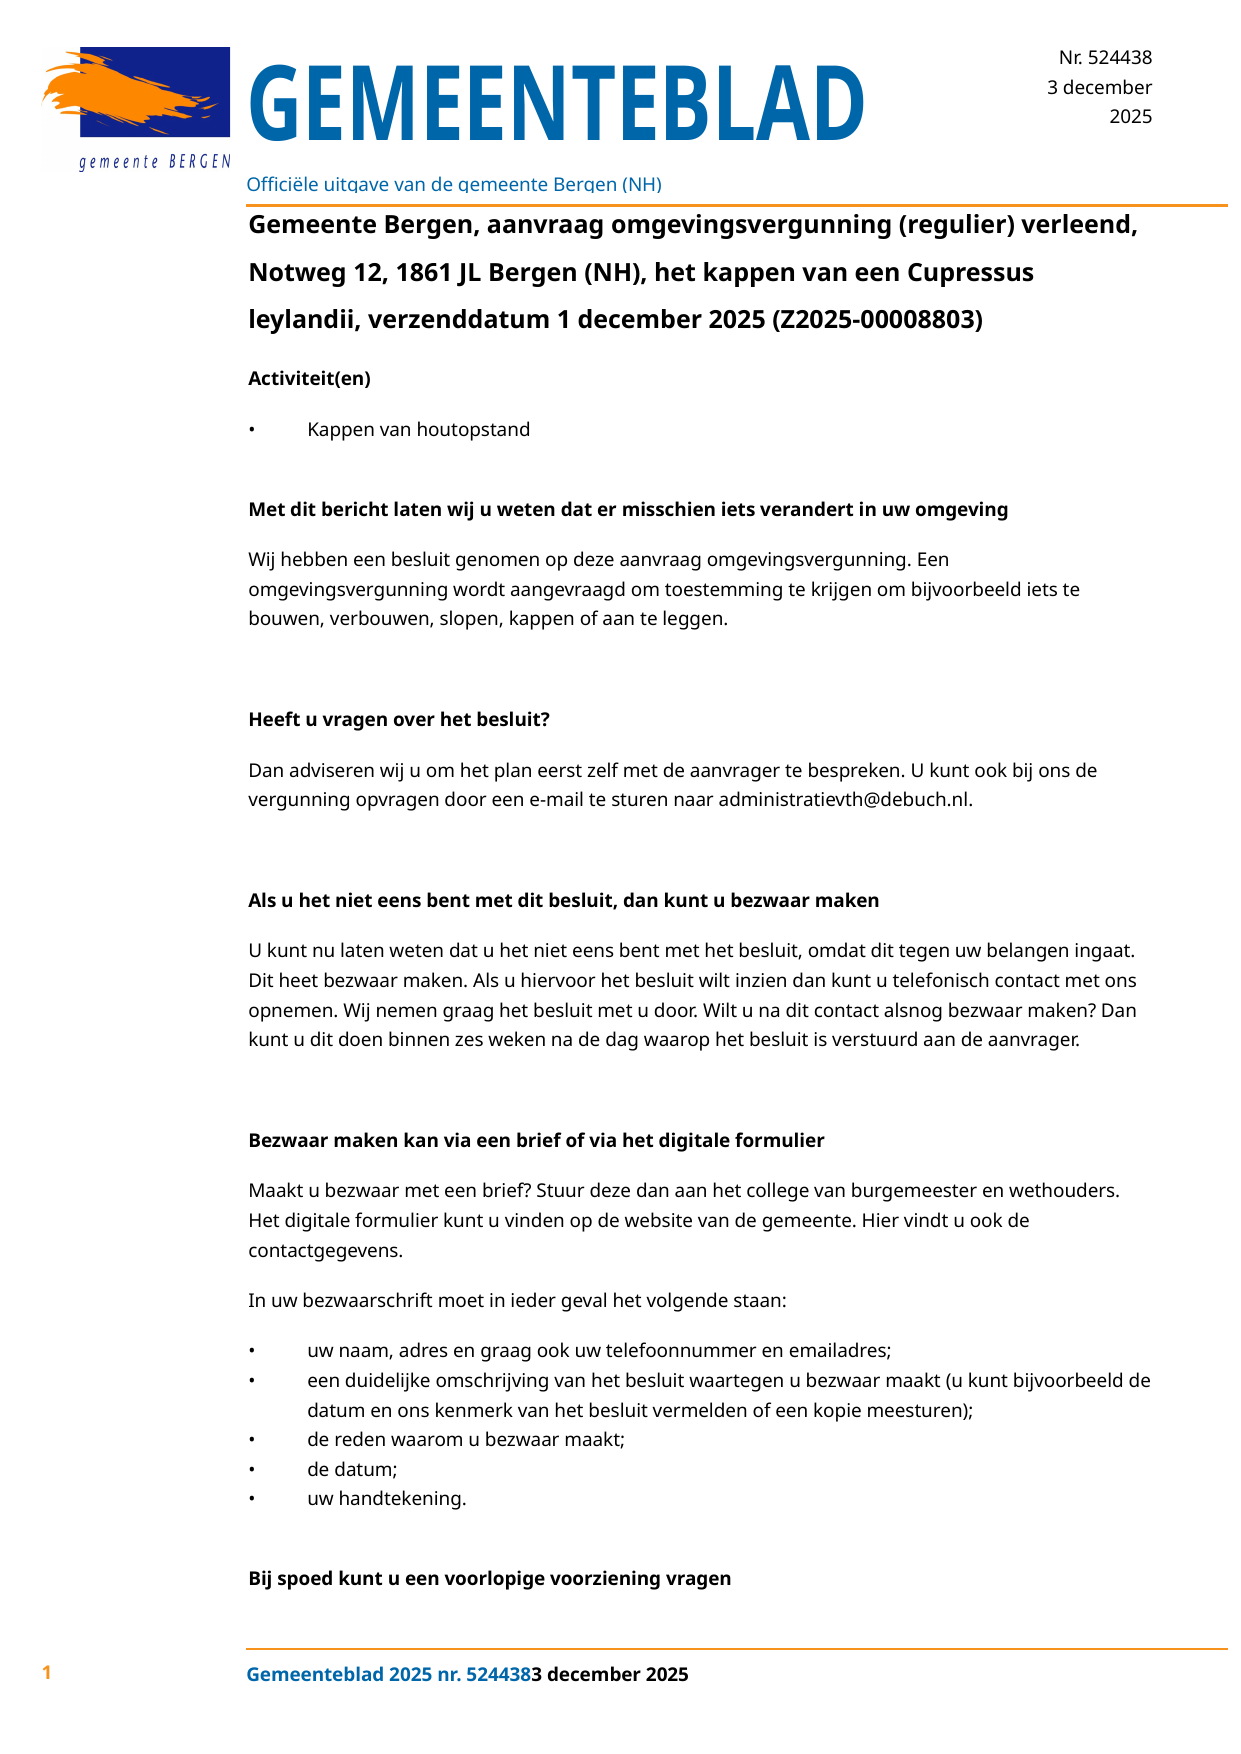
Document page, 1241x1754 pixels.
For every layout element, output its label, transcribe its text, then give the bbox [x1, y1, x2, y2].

list uw handtekening. [248, 1486, 1152, 1511]
text Bezwaar maken kan via een brief of via het digitale formulier [248, 1127, 1152, 1153]
text In uw bezwaarschrift moet in ieder geval het volgende staan: [248, 1287, 1152, 1313]
list de datum; [248, 1456, 1152, 1482]
text Maakt u bezwaar met een brief? Stuur deze dan aan het college van burgemeester en wethouders. Het digitale formulier kunt u vinden op de website van de gemeente. Hier vindt u ook de contactgegevens. [248, 1178, 1152, 1262]
list een duidelijke omschrijving van het besluit waartegen u bezwaar maakt (u kunt bijvoorbeeld de datum en ons kenmerk van het besluit vermelden of een kopie meesturen); [248, 1367, 1152, 1422]
text Wij hebben een besluit genomen op deze aanvraag omgevingsvergunning. Een omgevingsvergunning wordt aangevraagd om toestemming te krijgen om bijvoorbeeld iets te bouwen, verbouwen, slopen, kappen of aan te leggen. [248, 546, 1152, 631]
list uw naam, adres en graag ook uw telefoonnummer en emailadres; [248, 1338, 1152, 1363]
text Activiteit(en) [248, 366, 1152, 391]
list de reden waarom u bezwaar maakt; [248, 1426, 1152, 1452]
text Gemeente Bergen, aanvraag omgevingsvergunning (regulier) verleend, Notweg 12, 1861 JL Bergen (NH), het kappen van een Cupressus leylandii, verzenddatum 1 december 2025 (Z2025-00008803) [248, 207, 1152, 336]
text Bij spoed kunt u een voorlopige voorziening vragen [248, 1566, 1152, 1591]
text U kunt nu laten weten dat u het niet eens bent met het besluit, omdat dit tegen uw belangen ingaat. Dit heet bezwaar maken. Als u hiervoor het besluit wilt inzien dan kunt u telefonisch contact met ons opnemen. Wij nemen graag het besluit met u door. Wilt u na dit contact alsnog bezwaar maken? Dan kunt u dit doen binnen zes weken na de dag waarop het besluit is verstuurd aan de aanvrager. [248, 938, 1152, 1052]
text Als u het niet eens bent met dit besluit, dan kunt u bezwaar maken [248, 887, 1152, 913]
text Met dit bericht laten wij u weten dat er misschien iets verandert in uw omgeving [248, 496, 1152, 522]
picture [41, 47, 231, 172]
text Heeft u vragen over het besluit? [248, 706, 1152, 732]
list Kappen van houtopstand [248, 416, 1152, 442]
text Dan adviseren wij u om het plan eerst zelf met de aanvrager te bespreken. U kunt ook bij ons de vergunning opvragen door een e-mail te sturen naar administratievth@debuch.nl. [248, 757, 1152, 812]
